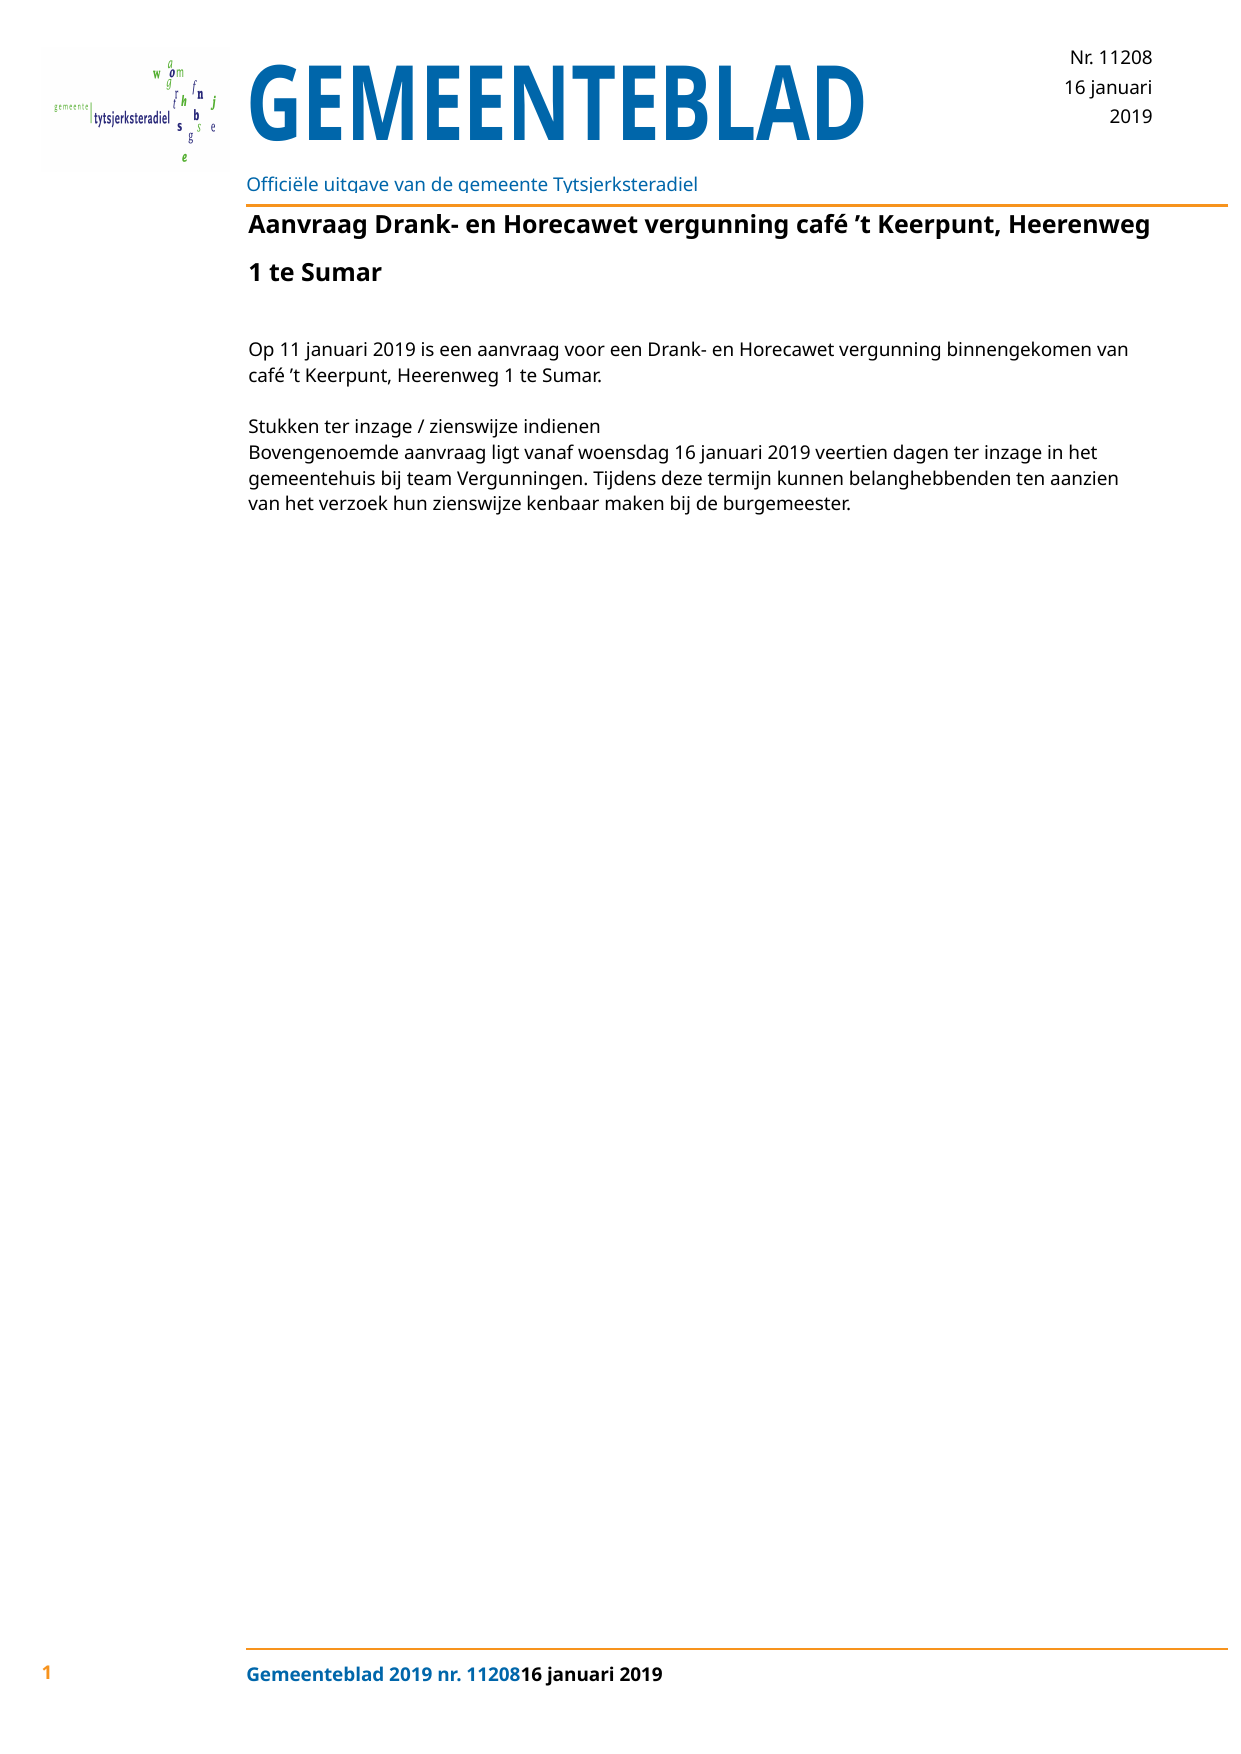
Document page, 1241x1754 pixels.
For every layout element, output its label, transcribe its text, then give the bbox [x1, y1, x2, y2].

picture [41, 47, 231, 172]
text Op 11 januari 2019 is een aanvraag voor een Drank- en Horecawet vergunning binnengekomen van café ’t Keerpunt, Heerenweg 1 te Sumar. [248, 336, 1152, 388]
text Aanvraag Drank- en Horecawet vergunning café ’t Keerpunt, Heerenweg 1 te Sumar [248, 207, 1152, 288]
text Bovengenoemde aanvraag ligt vanaf woensdag 16 januari 2019 veertien dagen ter inzage in het gemeentehuis bij team Vergunningen. Tijdens deze termijn kunnen belanghebbenden ten aanzien van het verzoek hun zienswijze kenbaar maken bij de burgemeester. [248, 439, 1152, 516]
text Stukken ter inzage / zienswijze indienen [248, 413, 1152, 439]
